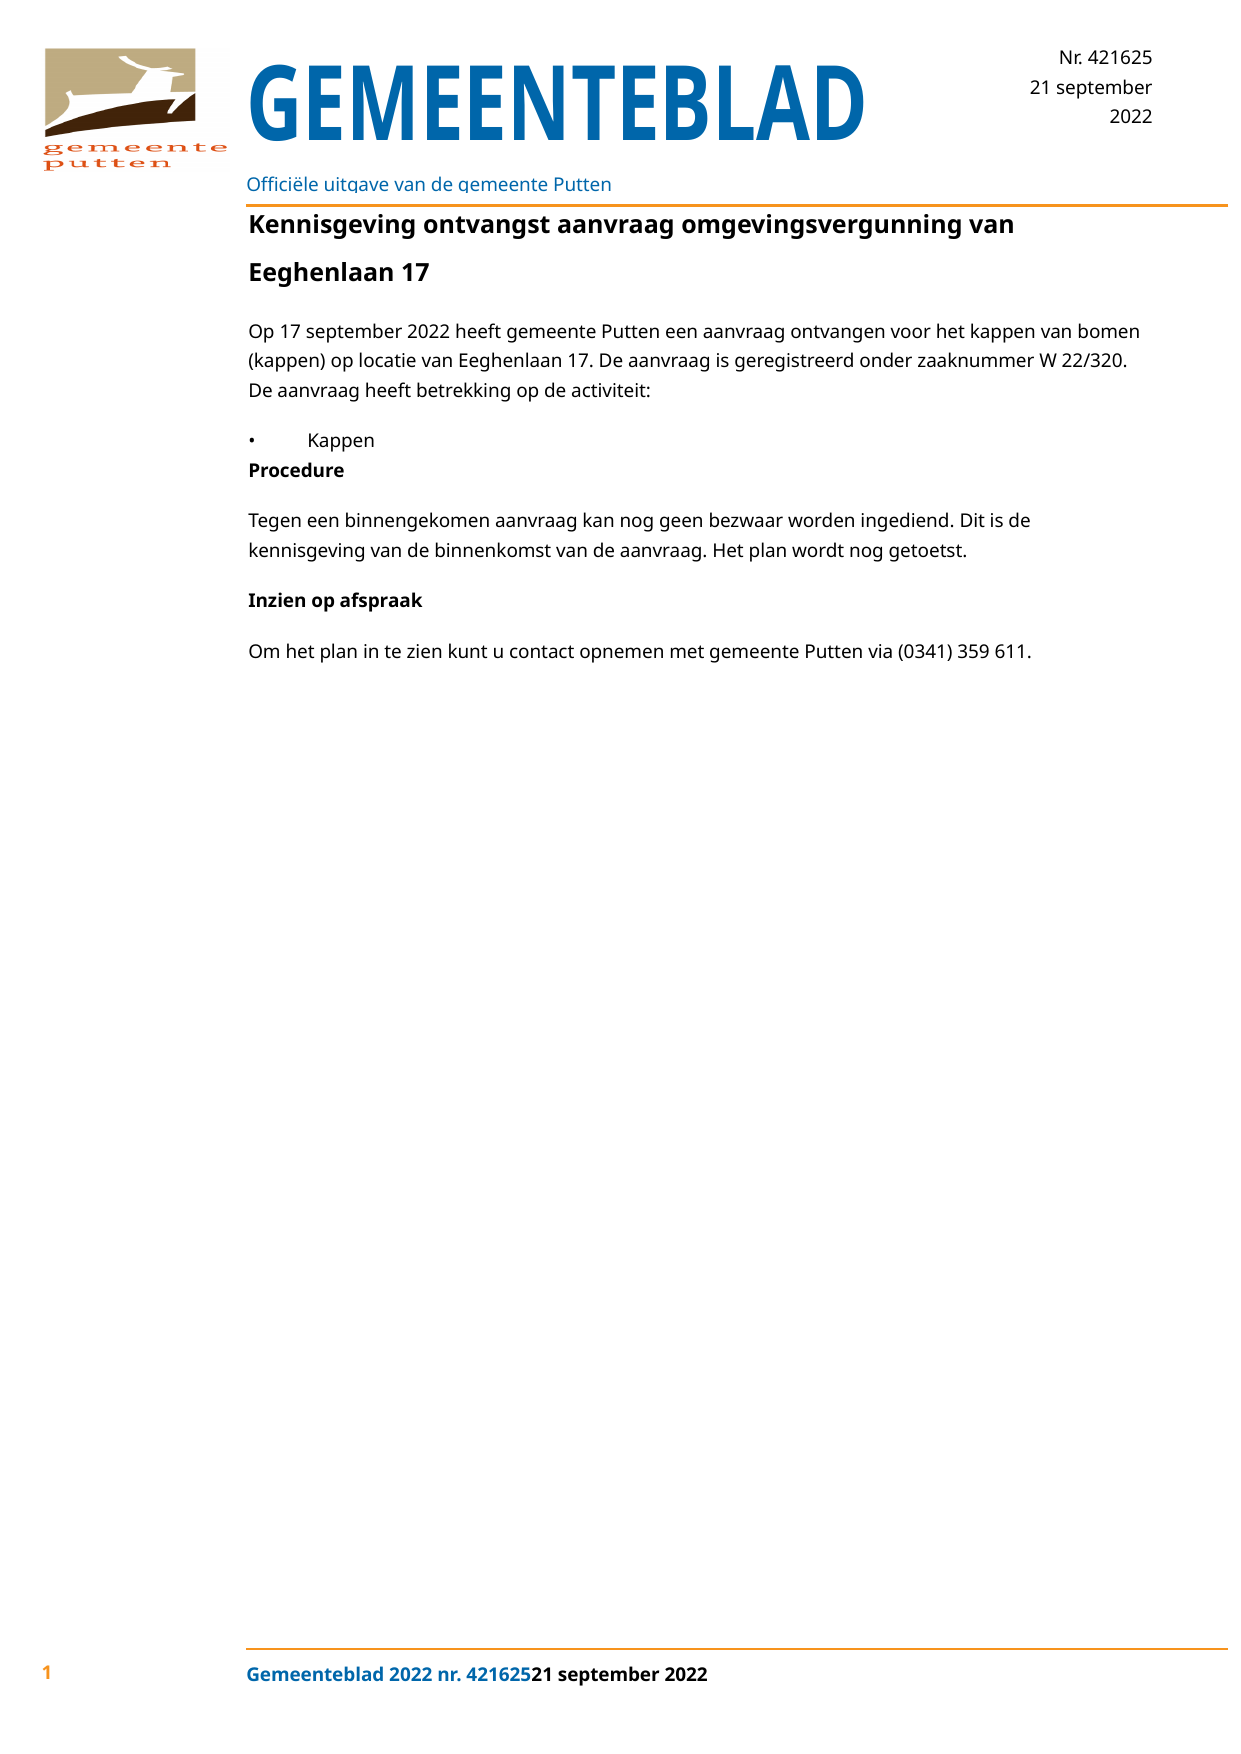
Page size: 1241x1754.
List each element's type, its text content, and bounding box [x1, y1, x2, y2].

text Inzien op afspraak [248, 587, 1152, 613]
text Om het plan in te zien kunt u contact opnemen met gemeente Putten via (0341) 359 611. [248, 638, 1152, 664]
text Tegen een binnengekomen aanvraag kan nog geen bezwaar worden ingediend. Dit is de kennisgeving van de binnenkomst van de aanvraag. Het plan wordt nog getoetst. [248, 507, 1152, 563]
list Kappen [248, 427, 1152, 453]
text Op 17 september 2022 heeft gemeente Putten een aanvraag ontvangen voor het kappen van bomen (kappen) op locatie van Eeghenlaan 17. De aanvraag is geregistreerd onder zaaknummer W 22/320. De aanvraag heeft betrekking op de activiteit: [248, 318, 1152, 403]
text Kennisgeving ontvangst aanvraag omgevingsvergunning van Eeghenlaan 17 [248, 207, 1152, 288]
text Procedure [248, 457, 1152, 483]
picture [41, 47, 231, 172]
